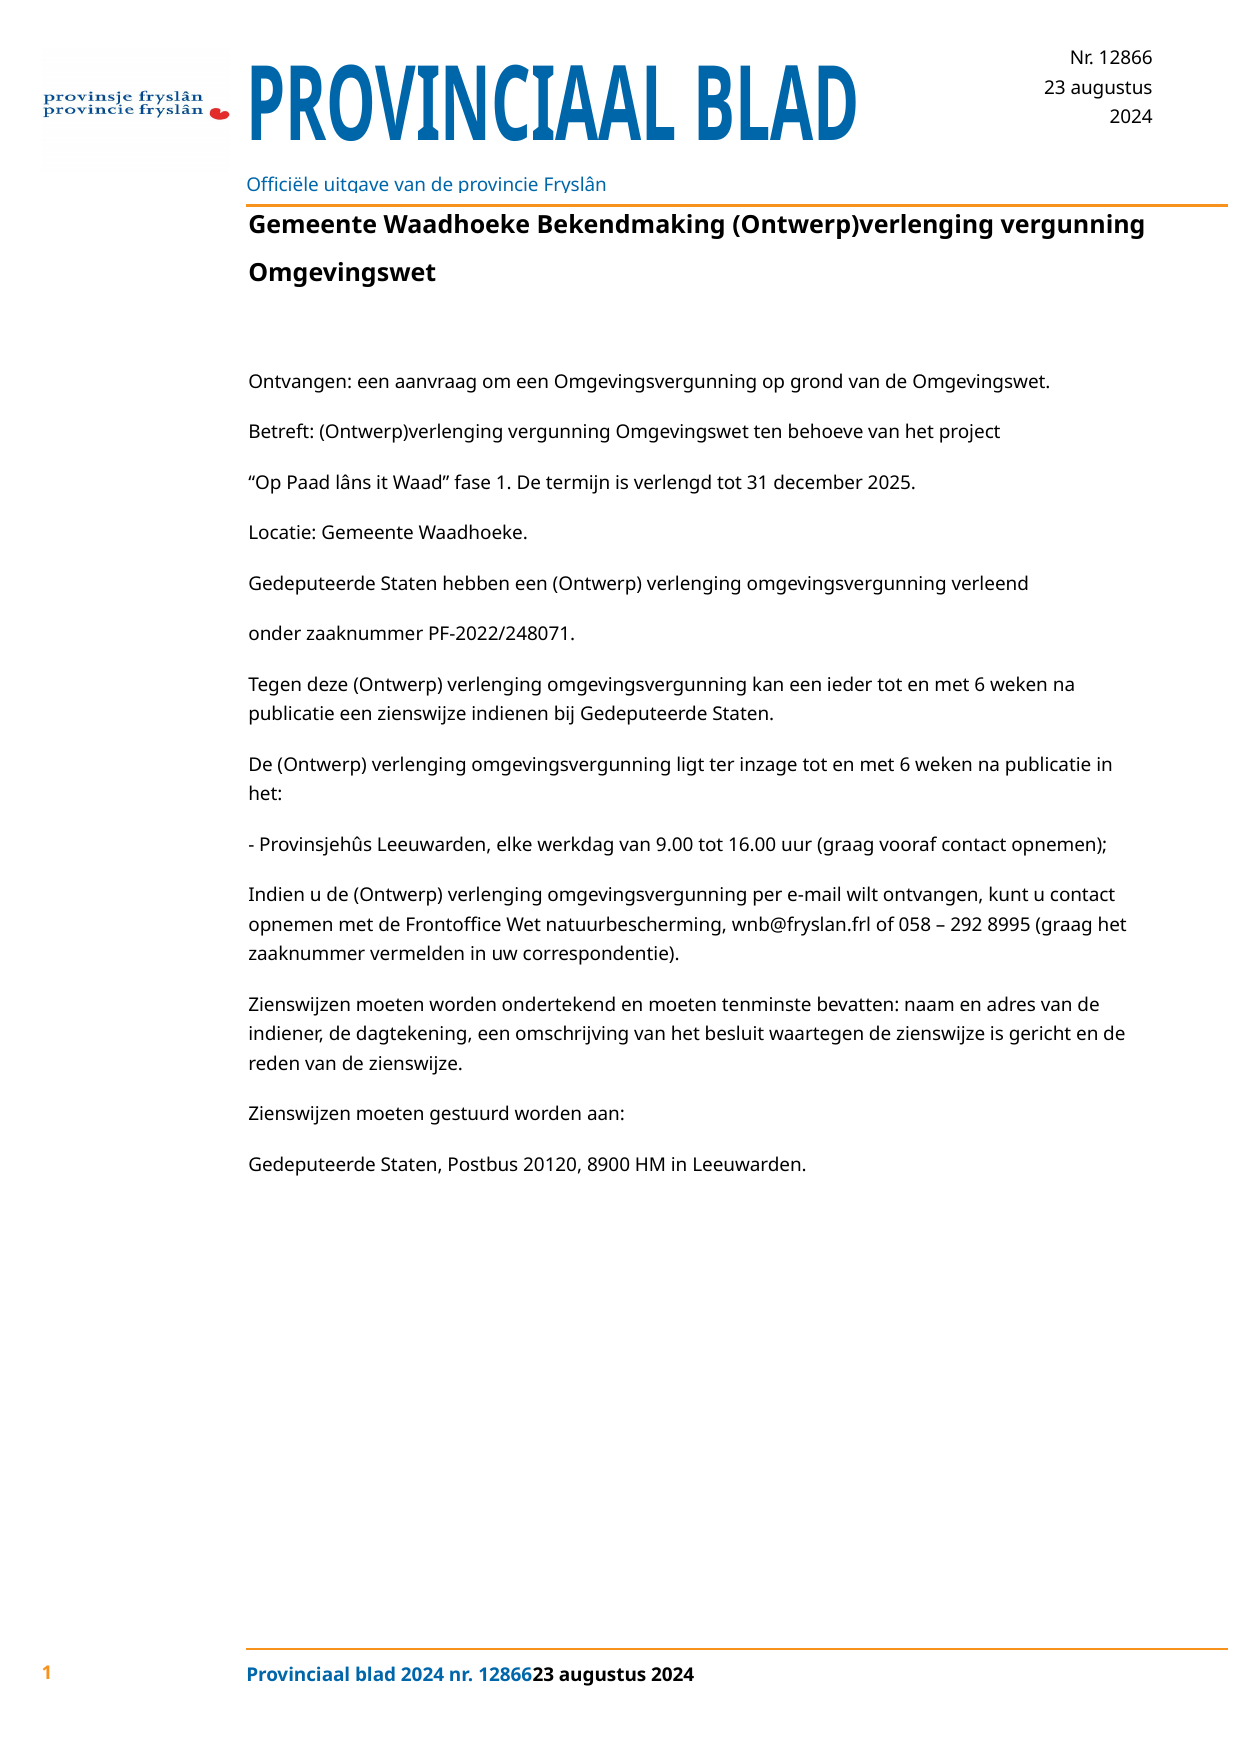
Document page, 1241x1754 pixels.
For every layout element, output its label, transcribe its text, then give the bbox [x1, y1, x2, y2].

text Indien u de (Ontwerp) verlenging omgevingsvergunning per e-mail wilt ontvangen, kunt u contact opnemen met de Frontoffice Wet natuurbescherming, wnb@fryslan.frl of 058 – 292 8995 (graag het zaaknummer vermelden in uw correspondentie). [248, 881, 1152, 966]
text Locatie: Gemeente Waadhoeke. [248, 519, 1152, 545]
text Ontvangen: een aanvraag om een Omgevingsvergunning op grond van de Omgevingswet. [248, 368, 1152, 394]
text - Provinsjehûs Leeuwarden, elke werkdag van 9.00 tot 16.00 uur (graag vooraf contact opnemen); [248, 831, 1152, 857]
text Zienswijzen moeten worden ondertekend en moeten tenminste bevatten: naam en adres van de indiener, de dagtekening, een omschrijving van het besluit waartegen de zienswijze is gericht en de reden van de zienswijze. [248, 991, 1152, 1076]
picture [41, 47, 231, 172]
text Tegen deze (Ontwerp) verlenging omgevingsvergunning kan een ieder tot en met 6 weken na publicatie een zienswijze indienen bij Gedeputeerde Staten. [248, 671, 1152, 726]
text Zienswijzen moeten gestuurd worden aan: [248, 1100, 1152, 1126]
text “Op Paad lâns it Waad” fase 1. De termijn is verlengd tot 31 december 2025. [248, 469, 1152, 495]
text Betreft: (Ontwerp)verlenging vergunning Omgevingswet ten behoeve van het project [248, 419, 1152, 444]
text Gedeputeerde Staten hebben een (Ontwerp) verlenging omgevingsvergunning verleend [248, 570, 1152, 596]
text Gedeputeerde Staten, Postbus 20120, 8900 HM in Leeuwarden. [248, 1151, 1152, 1177]
text Gemeente Waadhoeke Bekendmaking (Ontwerp)verlenging vergunning Omgevingswet [248, 207, 1152, 288]
text De (Ontwerp) verlenging omgevingsvergunning ligt ter inzage tot en met 6 weken na publicatie in het: [248, 751, 1152, 806]
text onder zaaknummer PF-2022/248071. [248, 620, 1152, 646]
